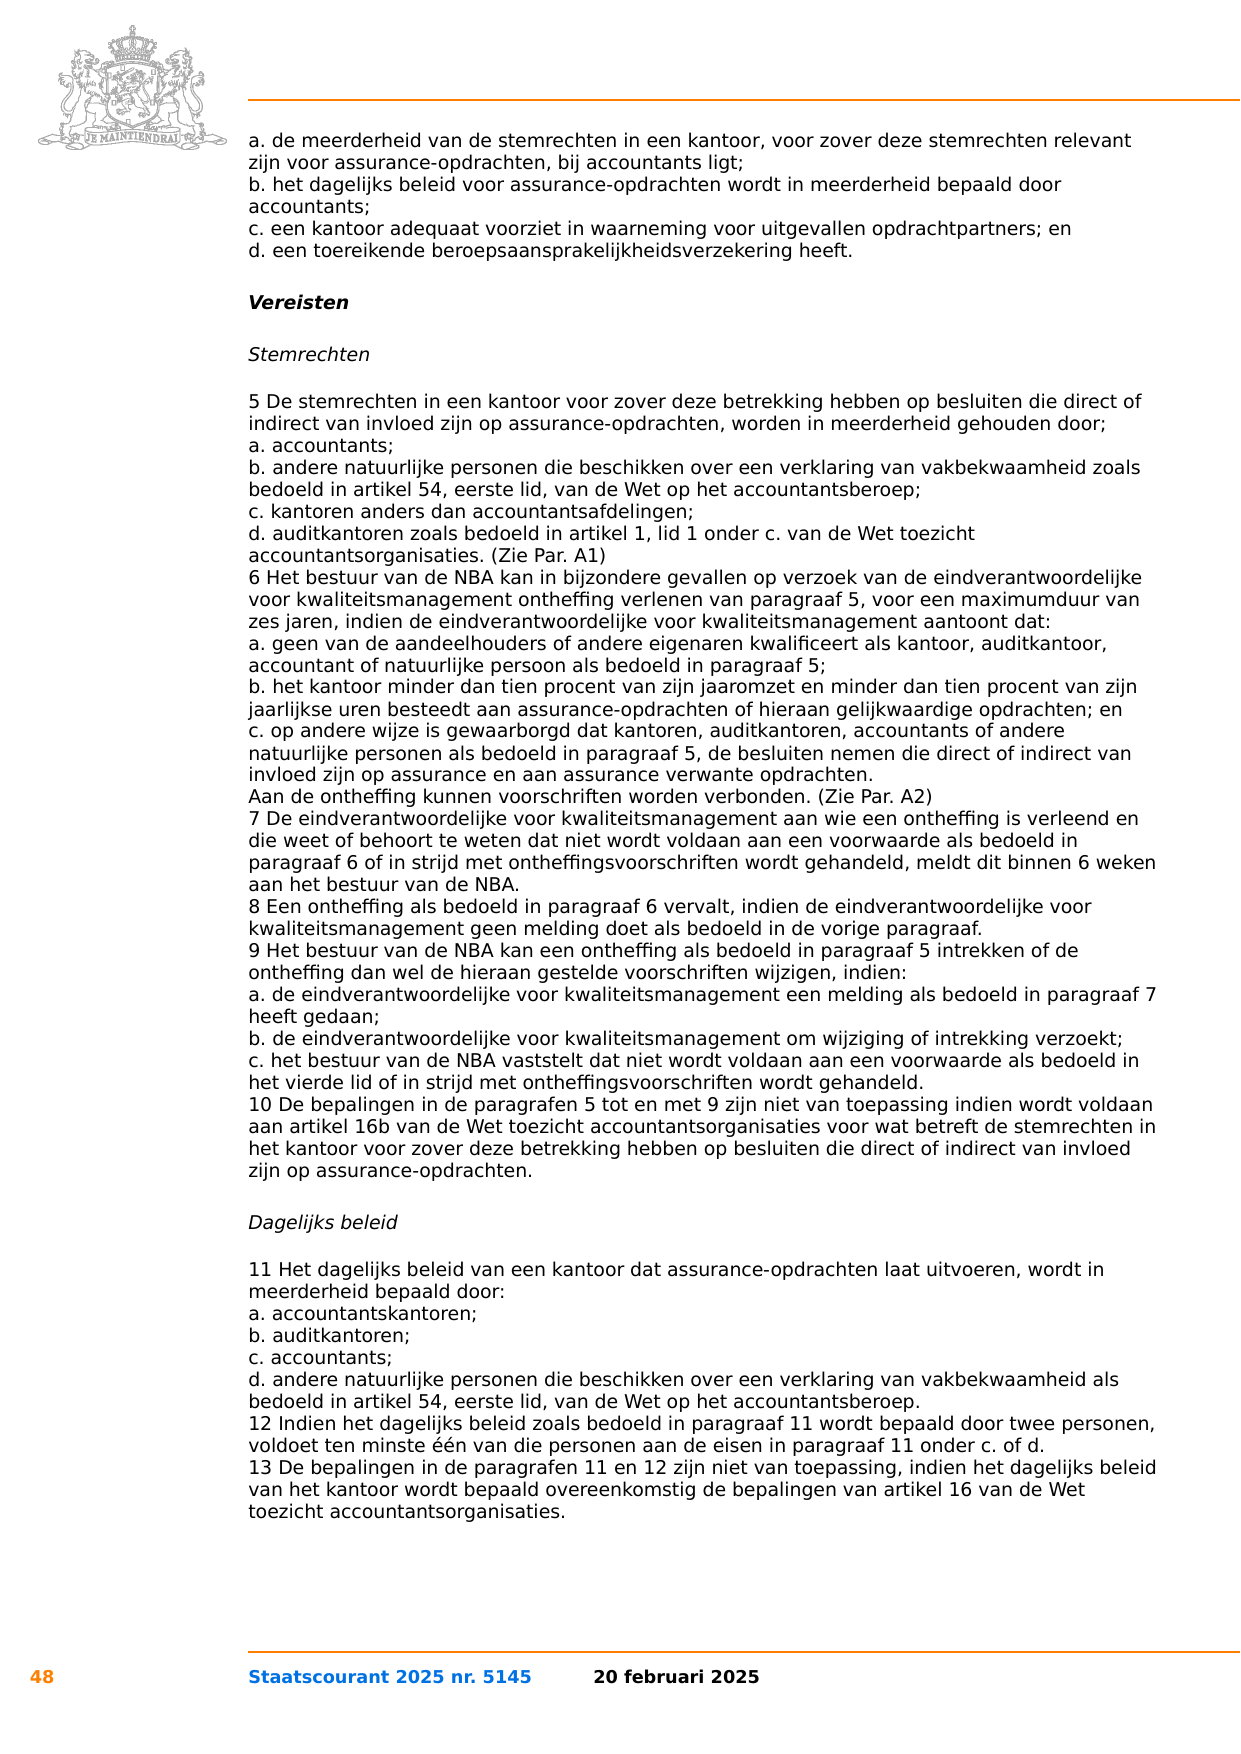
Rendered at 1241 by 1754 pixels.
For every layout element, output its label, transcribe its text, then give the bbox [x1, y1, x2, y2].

text a. geen van de aandeelhouders of andere eigenaren kwalificeert als kantoor, auditkantoor, accountant of natuurlijke persoon als bedoeld in paragraaf 5; [248, 632, 1163, 676]
text a. de eindverantwoordelijke voor kwaliteitsmanagement een melding als bedoeld in paragraaf 7 heeft gedaan; [248, 984, 1163, 1028]
text 7 De eindverantwoordelijke voor kwaliteitsmanagement aan wie een ontheffing is verleend en die weet of behoort te weten dat niet wordt voldaan aan een voorwaarde als bedoeld in paragraaf 6 of in strijd met ontheffingsvoorschriften wordt gehandeld, meldt dit binnen 6 weken aan het bestuur van de NBA. [248, 808, 1163, 896]
text Aan de ontheffing kunnen voorschriften worden verbonden. (Zie Par. A2) [248, 786, 1163, 808]
text 12 Indien het dagelijks beleid zoals bedoeld in paragraaf 11 wordt bepaald door twee personen, voldoet ten minste één van die personen aan de eisen in paragraaf 11 onder c. of d. [248, 1413, 1163, 1457]
text c. accountants; [248, 1347, 1163, 1369]
text c. kantoren anders dan accountantsafdelingen; [248, 501, 1163, 523]
text b. auditkantoren; [248, 1325, 1163, 1347]
subtitle Stemrechten [248, 344, 1163, 366]
picture [38, 25, 227, 150]
text a. de meerderheid van de stemrechten in een kantoor, voor zover deze stemrechten relevant zijn voor assurance-opdrachten, bij accountants ligt; [248, 130, 1163, 174]
text d. een toereikende beroepsaansprakelijkheidsverzekering heeft. [248, 240, 1163, 262]
subtitle Dagelijks beleid [248, 1212, 1163, 1234]
text c. het bestuur van de NBA vaststelt dat niet wordt voldaan aan een voorwaarde als bedoeld in het vierde lid of in strijd met ontheffingsvoorschriften wordt gehandeld. [248, 1050, 1163, 1094]
text 10 De bepalingen in de paragrafen 5 tot en met 9 zijn niet van toepassing indien wordt voldaan aan artikel 16b van de Wet toezicht accountantsorganisaties voor wat betreft de stemrechten in het kantoor voor zover deze betrekking hebben op besluiten die direct of indirect van invloed zijn op assurance-opdrachten. [248, 1094, 1163, 1182]
subtitle Vereisten [248, 292, 1163, 314]
text 8 Een ontheffing als bedoeld in paragraaf 6 vervalt, indien de eindverantwoordelijke voor kwaliteitsmanagement geen melding doet als bedoeld in de vorige paragraaf. [248, 896, 1163, 940]
text d. andere natuurlijke personen die beschikken over een verklaring van vakbekwaamheid als bedoeld in artikel 54, eerste lid, van de Wet op het accountantsberoep. [248, 1369, 1163, 1413]
text a. accountantskantoren; [248, 1303, 1163, 1325]
text c. een kantoor adequaat voorziet in waarneming voor uitgevallen opdrachtpartners; en [248, 218, 1163, 240]
text b. andere natuurlijke personen die beschikken over een verklaring van vakbekwaamheid zoals bedoeld in artikel 54, eerste lid, van de Wet op het accountantsberoep; [248, 457, 1163, 501]
text b. het dagelijks beleid voor assurance-opdrachten wordt in meerderheid bepaald door accountants; [248, 174, 1163, 218]
text b. het kantoor minder dan tien procent van zijn jaaromzet en minder dan tien procent van zijn jaarlijkse uren besteedt aan assurance-opdrachten of hieraan gelijkwaardige opdrachten; en [248, 676, 1163, 720]
text 13 De bepalingen in de paragrafen 11 en 12 zijn niet van toepassing, indien het dagelijks beleid van het kantoor wordt bepaald overeenkomstig de bepalingen van artikel 16 van de Wet toezicht accountantsorganisaties. [248, 1457, 1163, 1523]
text a. accountants; [248, 435, 1163, 457]
text 5 De stemrechten in een kantoor voor zover deze betrekking hebben op besluiten die direct of indirect van invloed zijn op assurance-opdrachten, worden in meerderheid gehouden door; [248, 391, 1163, 435]
text d. auditkantoren zoals bedoeld in artikel 1, lid 1 onder c. van de Wet toezicht accountantsorganisaties. (Zie Par. A1) [248, 523, 1163, 567]
text 9 Het bestuur van de NBA kan een ontheffing als bedoeld in paragraaf 5 intrekken of de ontheffing dan wel de hieraan gestelde voorschriften wijzigen, indien: [248, 940, 1163, 984]
text c. op andere wijze is gewaarborgd dat kantoren, auditkantoren, accountants of andere natuurlijke personen als bedoeld in paragraaf 5, de besluiten nemen die direct of indirect van invloed zijn op assurance en aan assurance verwante opdrachten. [248, 720, 1163, 786]
text b. de eindverantwoordelijke voor kwaliteitsmanagement om wijziging of intrekking verzoekt; [248, 1028, 1163, 1050]
text 11 Het dagelijks beleid van een kantoor dat assurance-opdrachten laat uitvoeren, wordt in meerderheid bepaald door: [248, 1259, 1163, 1303]
text 6 Het bestuur van de NBA kan in bijzondere gevallen op verzoek van de eindverantwoordelijke voor kwaliteitsmanagement ontheffing verlenen van paragraaf 5, voor een maximumduur van zes jaren, indien de eindverantwoordelijke voor kwaliteitsmanagement aantoont dat: [248, 567, 1163, 632]
